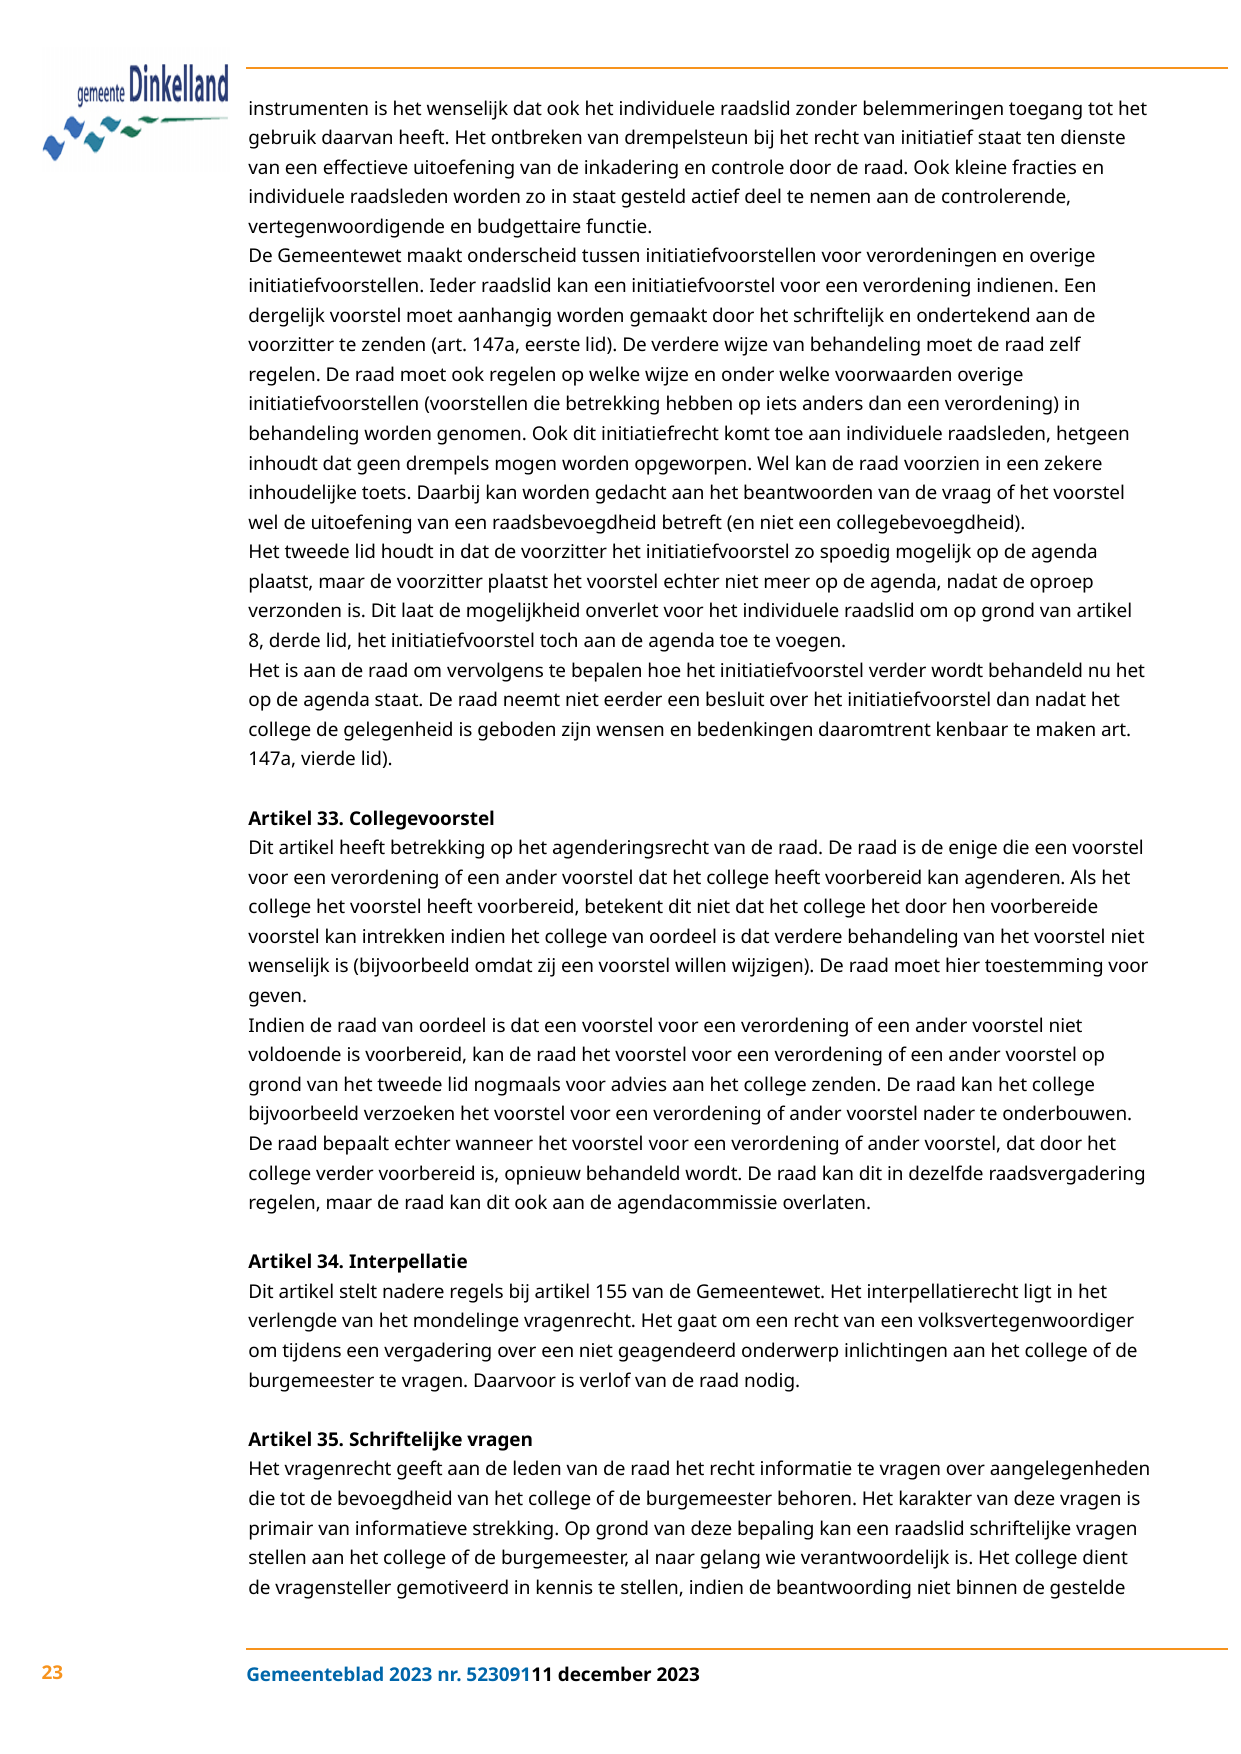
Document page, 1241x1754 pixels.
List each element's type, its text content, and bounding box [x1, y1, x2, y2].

text Dit artikel heeft betrekking op het agenderingsrecht van de raad. De raad is de enige die een voorstel voor een verordening of een ander voorstel dat het college heeft voorbereid kan agenderen. Als het college het voorstel heeft voorbereid, betekent dit niet dat het college het door hen voorbereide voorstel kan intrekken indien het college van oordeel is dat verdere behandeling van het voorstel niet wenselijk is (bijvoorbeeld omdat zij een voorstel willen wijzigen). De raad moet hier toestemming voor geven. [248, 834, 1152, 1008]
picture [41, 47, 231, 172]
text instrumenten is het wenselijk dat ook het individuele raadslid zonder belemmeringen toegang tot het gebruik daarvan heeft. Het ontbreken van drempelsteun bij het recht van initiatief staat ten dienste van een effectieve uitoefening van de inkadering en controle door de raad. Ook kleine fracties en individuele raadsleden worden zo in staat gesteld actief deel te nemen aan de controlerende, vertegenwoordigende en budgettaire functie. [248, 95, 1152, 239]
text Het tweede lid houdt in dat de voorzitter het initiatiefvoorstel zo spoedig mogelijk op de agenda plaatst, maar de voorzitter plaatst het voorstel echter niet meer op de agenda, nadat de oproep verzonden is. Dit laat de mogelijkheid onverlet voor het individuele raadslid om op grond van artikel 8, derde lid, het initiatiefvoorstel toch aan de agenda toe te voegen. [248, 538, 1152, 653]
text Artikel 33. Collegevoorstel [248, 805, 1152, 831]
text Indien de raad van oordeel is dat een voorstel voor een verordening of een ander voorstel niet voldoende is voorbereid, kan de raad het voorstel voor een verordening of een ander voorstel op grond van het tweede lid nogmaals voor advies aan het college zenden. De raad kan het college bijvoorbeeld verzoeken het voorstel voor een verordening of ander voorstel nader te onderbouwen. De raad bepaalt echter wanneer het voorstel voor een verordening of ander voorstel, dat door het college verder voorbereid is, opnieuw behandeld wordt. De raad kan dit in dezelfde raadsvergadering regelen, maar de raad kan dit ook aan de agendacommissie overlaten. [248, 1012, 1152, 1215]
text De Gemeentewet maakt onderscheid tussen initiatiefvoorstellen voor verordeningen en overige initiatiefvoorstellen. Ieder raadslid kan een initiatiefvoorstel voor een verordening indienen. Een dergelijk voorstel moet aanhangig worden gemaakt door het schriftelijk en ondertekend aan de voorzitter te zenden (art. 147a, eerste lid). De verdere wijze van behandeling moet de raad zelf regelen. De raad moet ook regelen op welke wijze en onder welke voorwaarden overige initiatiefvoorstellen (voorstellen die betrekking hebben op iets anders dan een verordening) in behandeling worden genomen. Ook dit initiatiefrecht komt toe aan individuele raadsleden, hetgeen inhoudt dat geen drempels mogen worden opgeworpen. Wel kan de raad voorzien in een zekere inhoudelijke toets. Daarbij kan worden gedacht aan het beantwoorden van de vraag of het voorstel wel de uitoefening van een raadsbevoegdheid betreft (en niet een collegebevoegdheid). [248, 243, 1152, 535]
text Het vragenrecht geeft aan de leden van de raad het recht informatie te vragen over aangelegenheden die tot de bevoegdheid van het college of de burgemeester behoren. Het karakter van deze vragen is primair van informatieve strekking. Op grond van deze bepaling kan een raadslid schriftelijke vragen stellen aan het college of de burgemeester, al naar gelang wie verantwoordelijk is. Het college dient de vragensteller gemotiveerd in kennis te stellen, indien de beantwoording niet binnen de gestelde [248, 1456, 1152, 1600]
text Het is aan de raad om vervolgens te bepalen hoe het initiatiefvoorstel verder wordt behandeld nu het op de agenda staat. De raad neemt niet eerder een besluit over het initiatiefvoorstel dan nadat het college de gelegenheid is geboden zijn wensen en bedenkingen daaromtrent kenbaar te maken art. 147a, vierde lid). [248, 657, 1152, 771]
text Dit artikel stelt nadere regels bij artikel 155 van de Gemeentewet. Het interpellatierecht ligt in het verlengde van het mondelinge vragenrecht. Het gaat om een recht van een volksvertegenwoordiger om tijdens een vergadering over een niet geagendeerd onderwerp inlichtingen aan het college of de burgemeester te vragen. Daarvoor is verlof van de raad nodig. [248, 1278, 1152, 1393]
text Artikel 34. Interpellatie [248, 1248, 1152, 1274]
text Artikel 35. Schriftelijke vragen [248, 1426, 1152, 1452]
